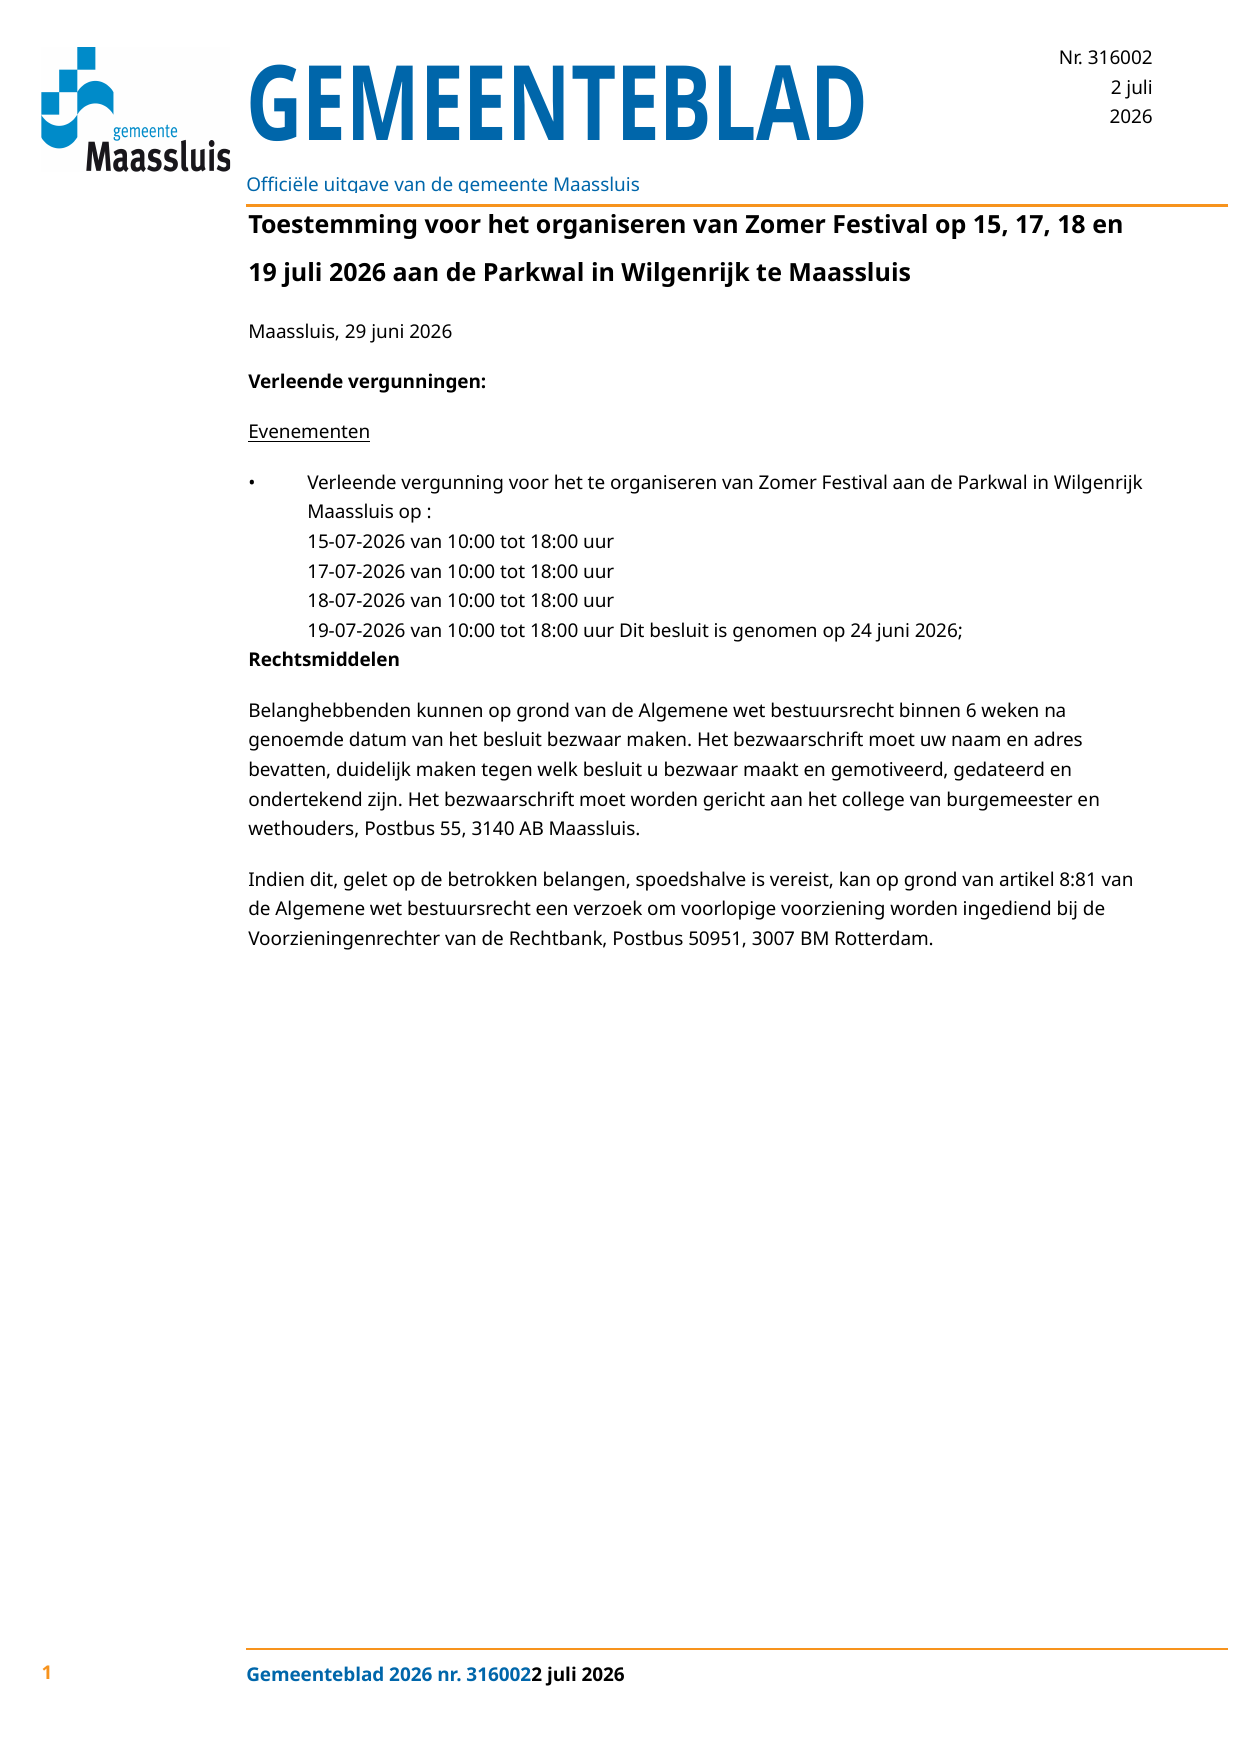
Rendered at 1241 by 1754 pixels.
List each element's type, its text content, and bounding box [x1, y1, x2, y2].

picture [41, 47, 77, 92]
list 15-07-2026 van 10:00 tot 18:00 uur [248, 528, 1152, 554]
picture [41, 47, 231, 172]
text Evenementen [248, 419, 1152, 444]
text Belanghebbenden kunnen op grond van de Algemene wet bestuursrecht binnen 6 weken na genoemde datum van het besluit bezwaar maken. Het bezwaarschrift moet uw naam en adres bevatten, duidelijk maken tegen welk besluit u bezwaar maakt en gemotiveerd, gedateerd en ondertekend zijn. Het bezwaarschrift moet worden gericht aan het college van burgemeester en wethouders, Postbus 55, 3140 AB Maassluis. [248, 697, 1152, 841]
text Toestemming voor het organiseren van Zomer Festival op 15, 17, 18 en 19 juli 2026 aan de Parkwal in Wilgenrijk te Maassluis [248, 207, 1152, 288]
list 17-07-2026 van 10:00 tot 18:00 uur [248, 558, 1152, 584]
text Rechtsmiddelen [248, 647, 1152, 672]
text Verleende vergunningen: [248, 368, 1152, 394]
list Verleende vergunning voor het te organiseren van Zomer Festival aan de Parkwal in Wilgenrijk Maassluis op : [248, 469, 1152, 524]
list 18-07-2026 van 10:00 tot 18:00 uur [248, 587, 1152, 613]
text Indien dit, gelet op de betrokken belangen, spoedshalve is vereist, kan op grond van artikel 8:81 van de Algemene wet bestuursrecht een verzoek om voorlopige voorziening worden ingediend bij de Voorzieningenrechter van de Rechtbank, Postbus 50951, 3007 BM Rotterdam. [248, 866, 1152, 951]
list 19-07-2026 van 10:00 tot 18:00 uur Dit besluit is genomen op 24 juni 2026; [248, 617, 1152, 643]
text Maassluis, 29 juni 2026 [248, 318, 1152, 344]
